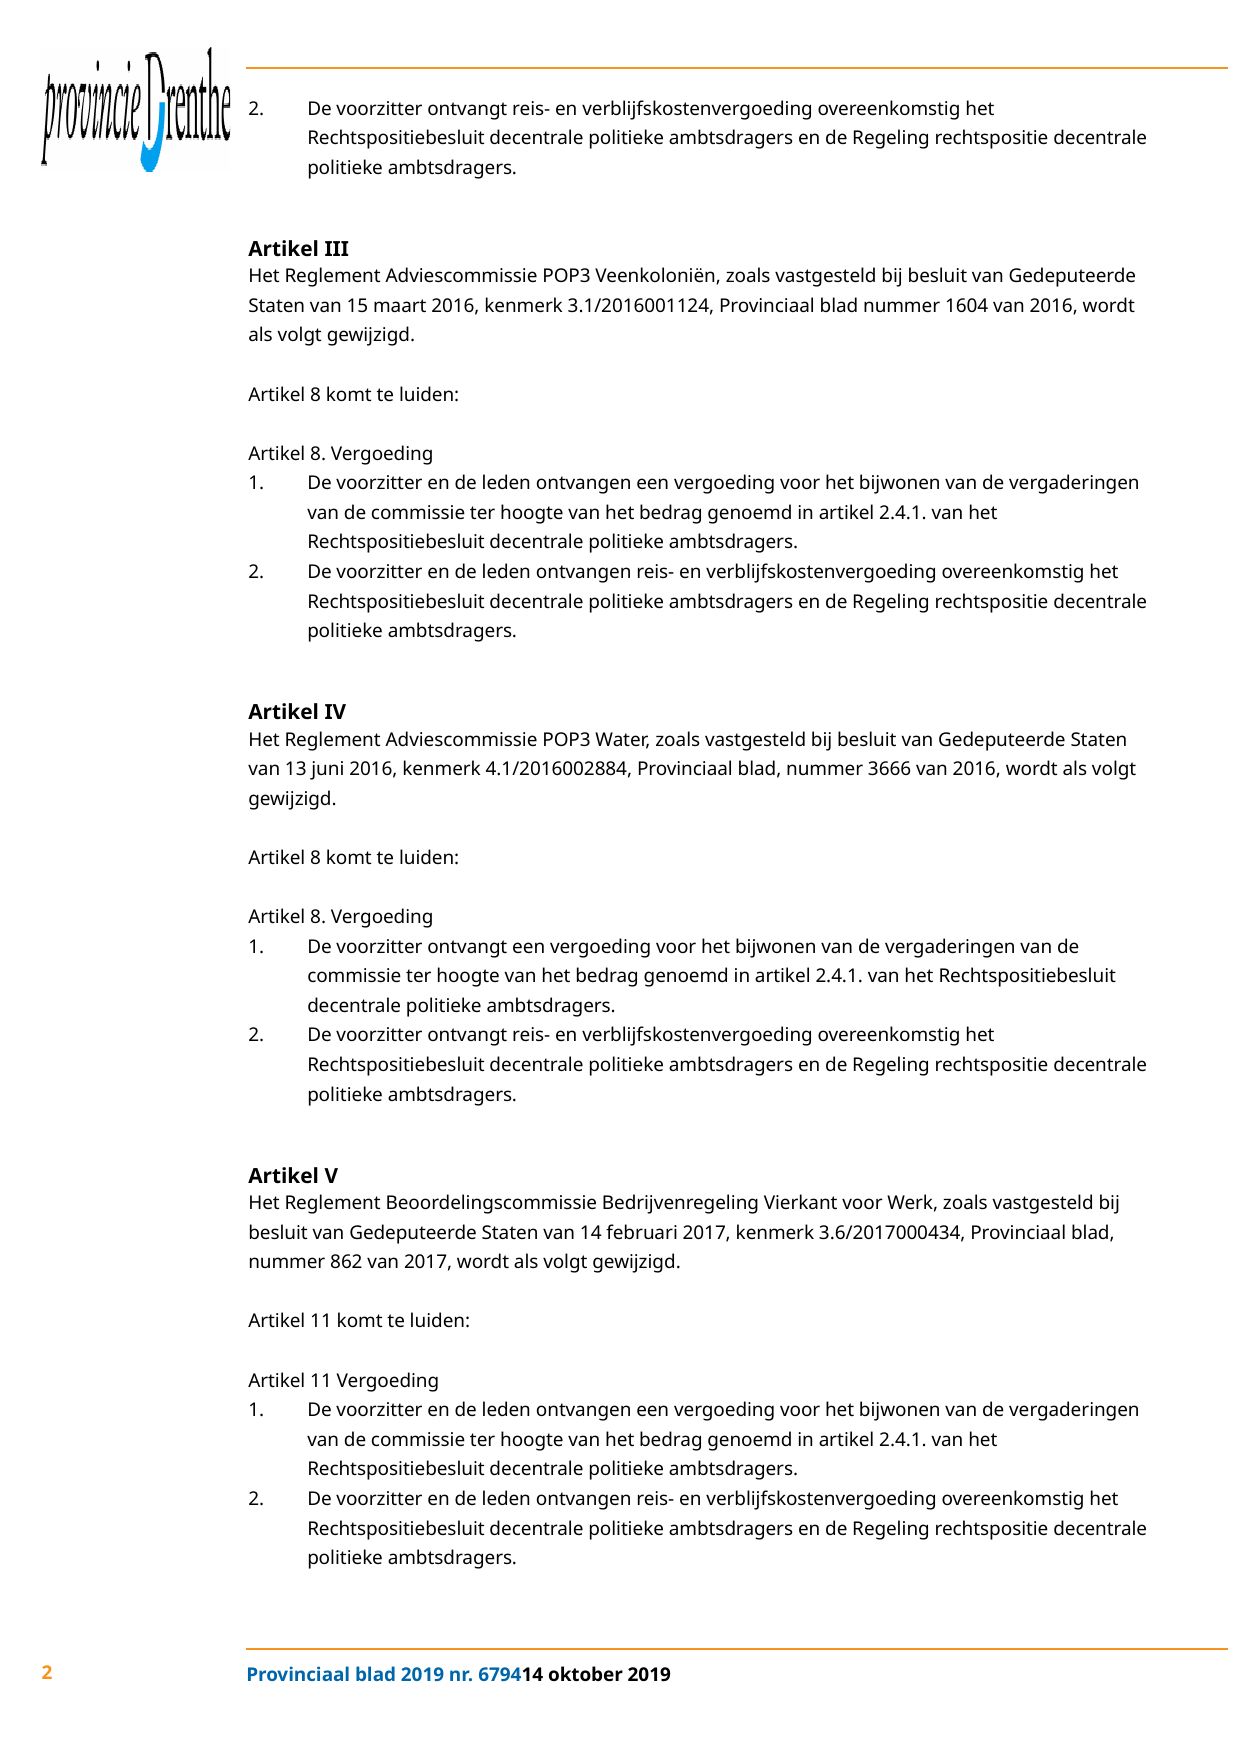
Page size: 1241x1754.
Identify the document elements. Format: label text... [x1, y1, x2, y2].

text Het Reglement Adviescommissie POP3 Veenkoloniën, zoals vastgesteld bij besluit van Gedeputeerde Staten van 15 maart 2016, kenmerk 3.1/2016001124, Provinciaal blad nummer 1604 van 2016, wordt als volgt gewijzigd. [248, 262, 1152, 347]
text Artikel 8. Vergoeding [248, 903, 1152, 929]
text Artikel 8 komt te luiden: [248, 381, 1152, 406]
text Artikel V [248, 1161, 1152, 1189]
text Artikel 11 Vergoeding [248, 1367, 1152, 1392]
text Artikel 11 komt te luiden: [248, 1308, 1152, 1333]
text Artikel IV [248, 697, 1152, 726]
picture [41, 47, 231, 172]
list De voorzitter en de leden ontvangen een vergoeding voor het bijwonen van de vergaderingen van de commissie ter hoogte van het bedrag genoemd in artikel 2.4.1. van het Rechtspositiebesluit decentrale politieke ambtsdragers. [248, 1396, 1152, 1481]
list De voorzitter ontvangt een vergoeding voor het bijwonen van de vergaderingen van de commissie ter hoogte van het bedrag genoemd in artikel 2.4.1. van het Rechtspositiebesluit decentrale politieke ambtsdragers. [248, 933, 1152, 1018]
text Artikel III [248, 234, 1152, 262]
text Artikel 8. Vergoeding [248, 440, 1152, 466]
text Artikel 8 komt te luiden: [248, 844, 1152, 870]
list De voorzitter ontvangt reis- en verblijfskostenvergoeding overeenkomstig het Rechtspositiebesluit decentrale politieke ambtsdragers en de Regeling rechtspositie decentrale politieke ambtsdragers. [248, 95, 1152, 180]
text Het Reglement Beoordelingscommissie Bedrijvenregeling Vierkant voor Werk, zoals vastgesteld bij besluit van Gedeputeerde Staten van 14 februari 2017, kenmerk 3.6/2017000434, Provinciaal blad, nummer 862 van 2017, wordt als volgt gewijzigd. [248, 1189, 1152, 1274]
text Het Reglement Adviescommissie POP3 Water, zoals vastgesteld bij besluit van Gedeputeerde Staten van 13 juni 2016, kenmerk 4.1/2016002884, Provinciaal blad, nummer 3666 van 2016, wordt als volgt gewijzigd. [248, 726, 1152, 811]
list De voorzitter en de leden ontvangen reis- en verblijfskostenvergoeding overeenkomstig het Rechtspositiebesluit decentrale politieke ambtsdragers en de Regeling rechtspositie decentrale politieke ambtsdragers. [248, 1485, 1152, 1570]
list De voorzitter en de leden ontvangen een vergoeding voor het bijwonen van de vergaderingen van de commissie ter hoogte van het bedrag genoemd in artikel 2.4.1. van het Rechtspositiebesluit decentrale politieke ambtsdragers. [248, 469, 1152, 554]
list De voorzitter ontvangt reis- en verblijfskostenvergoeding overeenkomstig het Rechtspositiebesluit decentrale politieke ambtsdragers en de Regeling rechtspositie decentrale politieke ambtsdragers. [248, 1022, 1152, 1107]
list De voorzitter en de leden ontvangen reis- en verblijfskostenvergoeding overeenkomstig het Rechtspositiebesluit decentrale politieke ambtsdragers en de Regeling rechtspositie decentrale politieke ambtsdragers. [248, 558, 1152, 643]
